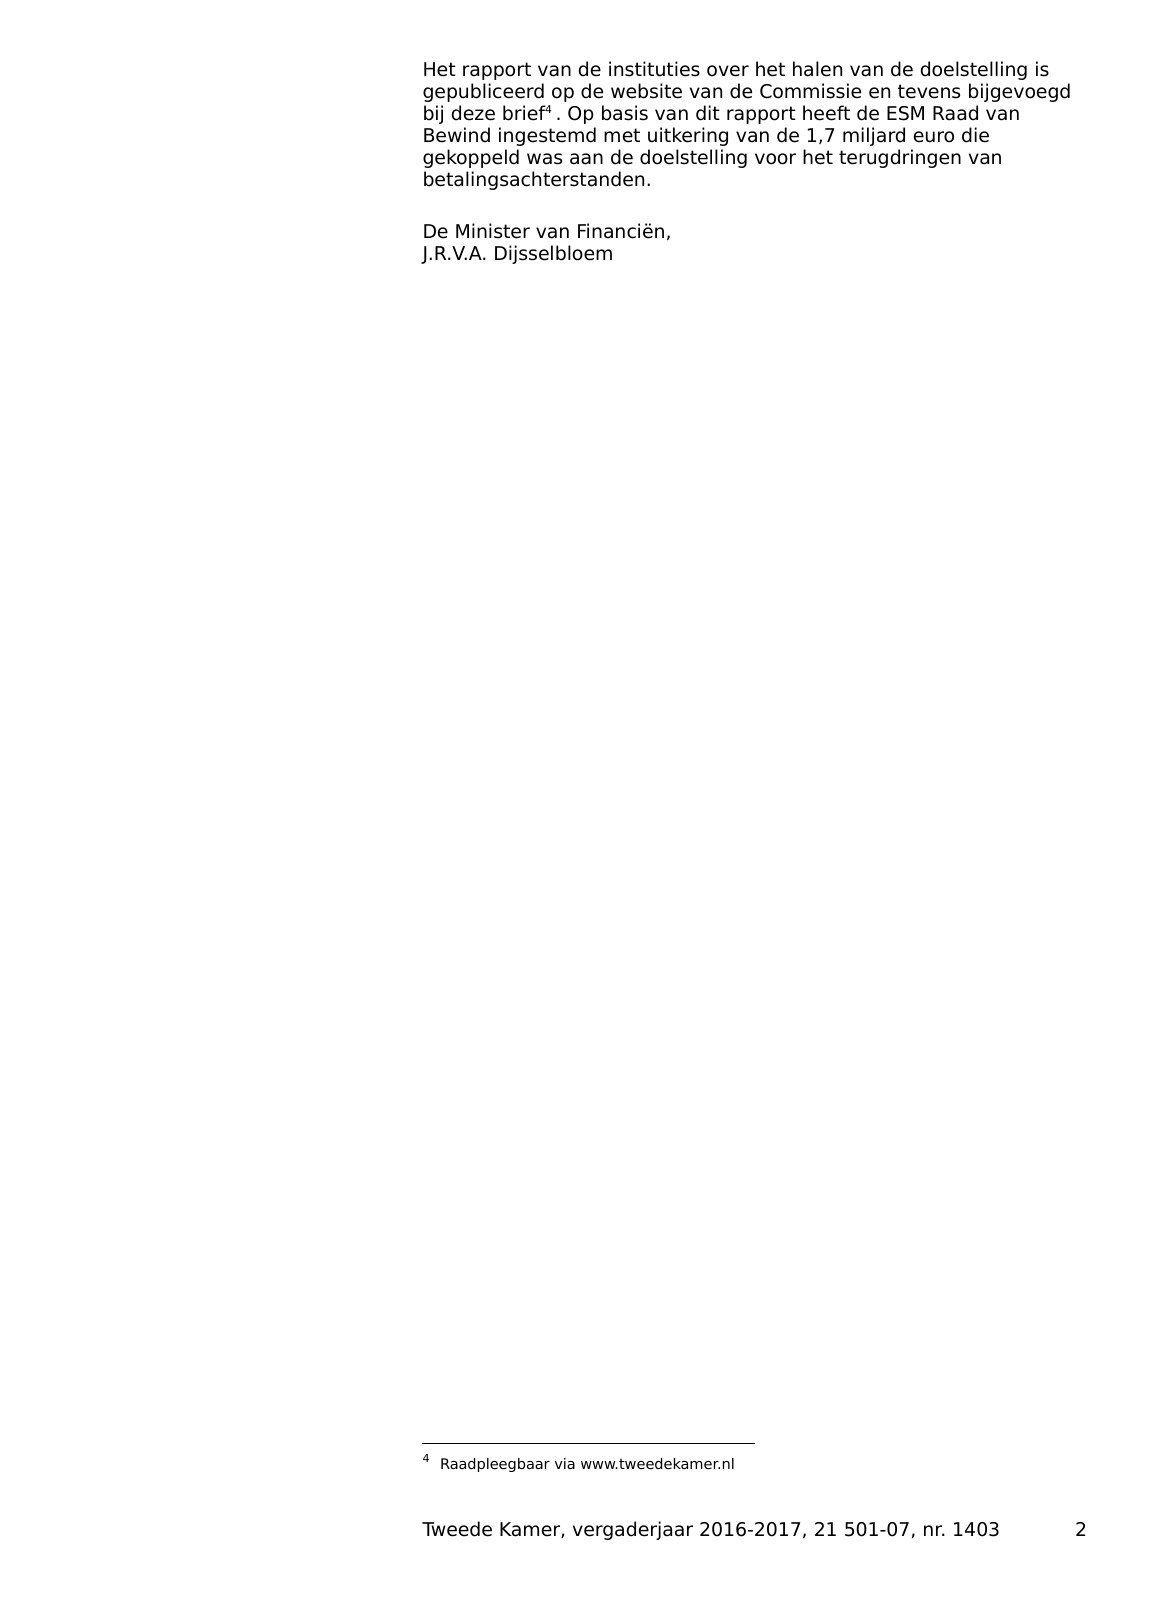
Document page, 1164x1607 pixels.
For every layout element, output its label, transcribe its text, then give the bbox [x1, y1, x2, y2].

text Het rapport van de instituties over het halen van de doelstelling is gepubliceerd op de website van de Commissie en tevens bijgevoegd bij deze brief. Op basis van dit rapport heeft de ESM Raad van Bewind ingestemd met uitkering van de 1,7 miljard euro die gekoppeld was aan de doelstelling voor het terugdringen van betalingsachterstanden. [422, 59, 1087, 191]
text Raadpleegbaar via www.tweedekamer.nl [422, 1452, 1087, 1474]
text De Minister van Financiën, J.R.V.A. Dijsselbloem [422, 221, 1087, 265]
